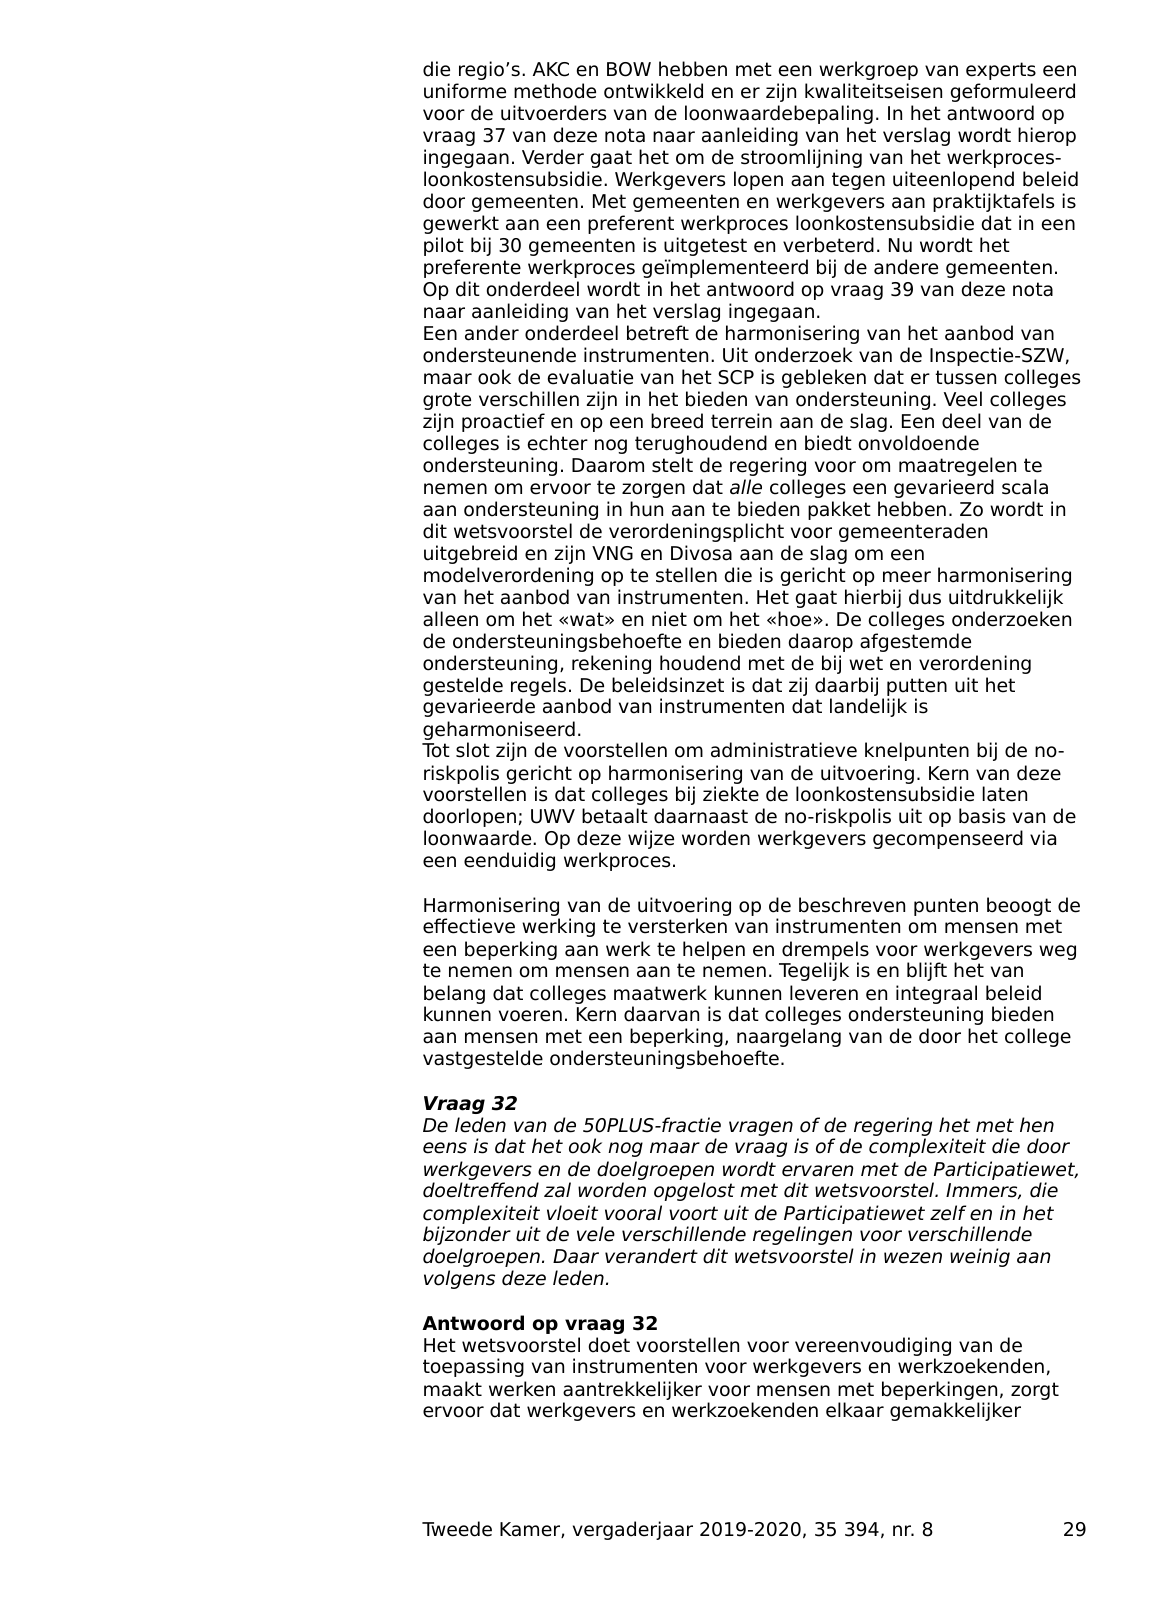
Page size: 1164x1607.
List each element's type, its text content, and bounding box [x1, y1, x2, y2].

text die regio’s. AKC en BOW hebben met een werkgroep van experts een uniforme methode ontwikkeld en er zijn kwaliteitseisen geformuleerd voor de uitvoerders van de loonwaardebepaling. In het antwoord op vraag 37 van deze nota naar aanleiding van het verslag wordt hierop ingegaan. Verder gaat het om de stroomlijning van het werkproces-loonkostensubsidie. Werkgevers lopen aan tegen uiteenlopend beleid door gemeenten. Met gemeenten en werkgevers aan praktijktafels is gewerkt aan een preferent werkproces loonkostensubsidie dat in een pilot bij 30 gemeenten is uitgetest en verbeterd. Nu wordt het preferente werkproces geïmplementeerd bij de andere gemeenten. Op dit onderdeel wordt in het antwoord op vraag 39 van deze nota naar aanleiding van het verslag ingegaan. [422, 59, 1087, 323]
text Vraag 32 [422, 1092, 1087, 1114]
text Harmonisering van de uitvoering op de beschreven punten beoogt de effectieve werking te versterken van instrumenten om mensen met een beperking aan werk te helpen en drempels voor werkgevers weg te nemen om mensen aan te nemen. Tegelijk is en blijft het van belang dat colleges maatwerk kunnen leveren en integraal beleid kunnen voeren. Kern daarvan is dat colleges ondersteuning bieden aan mensen met een beperking, naargelang van de door het college vastgestelde ondersteuningsbehoefte. [422, 894, 1087, 1070]
text Tot slot zijn de voorstellen om administratieve knelpunten bij de no-riskpolis gericht op harmonisering van de uitvoering. Kern van deze voorstellen is dat colleges bij ziekte de loonkostensubsidie laten doorlopen; UWV betaalt daarnaast de no-riskpolis uit op basis van de loonwaarde. Op deze wijze worden werkgevers gecompenseerd via een eenduidig werkproces. [422, 740, 1087, 872]
text Een ander onderdeel betreft de harmonisering van het aanbod van ondersteunende instrumenten. Uit onderzoek van de Inspectie-SZW, maar ook de evaluatie van het SCP is gebleken dat er tussen colleges grote verschillen zijn in het bieden van ondersteuning. Veel colleges zijn proactief en op een breed terrein aan de slag. Een deel van de colleges is echter nog terughoudend en biedt onvoldoende ondersteuning. Daarom stelt de regering voor om maatregelen te nemen om ervoor te zorgen dat alle colleges een gevarieerd scala aan ondersteuning in hun aan te bieden pakket hebben. Zo wordt in dit wetsvoorstel de verordeningsplicht voor gemeenteraden uitgebreid en zijn VNG en Divosa aan de slag om een modelverordening op te stellen die is gericht op meer harmonisering van het aanbod van instrumenten. Het gaat hierbij dus uitdrukkelijk alleen om het «wat» en niet om het «hoe». De colleges onderzoeken de ondersteuningsbehoefte en bieden daarop afgestemde ondersteuning, rekening houdend met de bij wet en verordening gestelde regels. De beleidsinzet is dat zij daarbij putten uit het gevarieerde aanbod van instrumenten dat landelijk is geharmoniseerd. [422, 323, 1087, 740]
text Antwoord op vraag 32 [422, 1312, 1087, 1334]
text De leden van de 50PLUS-fractie vragen of de regering het met hen eens is dat het ook nog maar de vraag is of de complexiteit die door werkgevers en de doelgroepen wordt ervaren met de Participatiewet, doeltreffend zal worden opgelost met dit wetsvoorstel. Immers, die complexiteit vloeit vooral voort uit de Participatiewet zelf en in het bijzonder uit de vele verschillende regelingen voor verschillende doelgroepen. Daar verandert dit wetsvoorstel in wezen weinig aan volgens deze leden. [422, 1114, 1087, 1290]
text Het wetsvoorstel doet voorstellen voor vereenvoudiging van de toepassing van instrumenten voor werkgevers en werkzoekenden, maakt werken aantrekkelijker voor mensen met beperkingen, zorgt ervoor dat werkgevers en werkzoekenden elkaar gemakkelijker [422, 1334, 1087, 1422]
